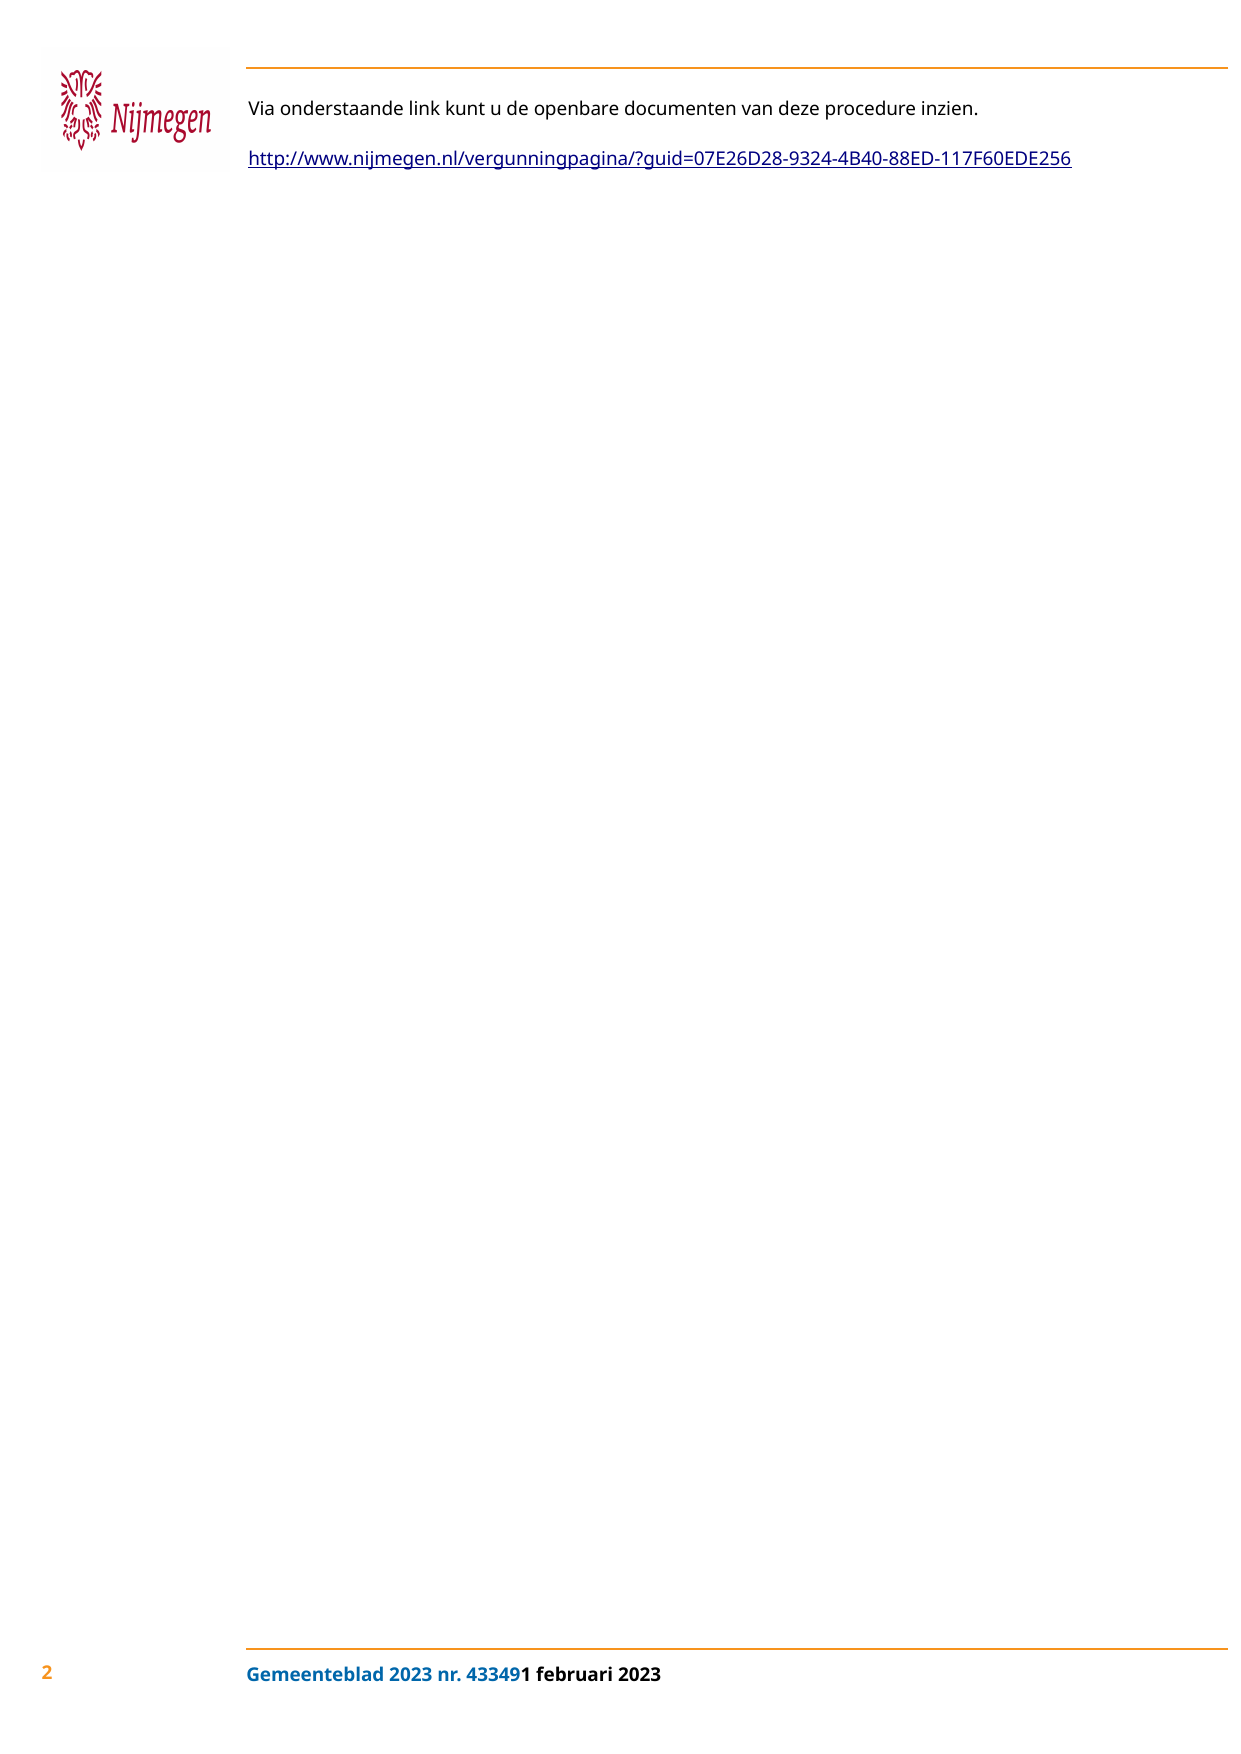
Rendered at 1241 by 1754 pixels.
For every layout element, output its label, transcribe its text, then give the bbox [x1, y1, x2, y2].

picture [41, 47, 231, 172]
text Via onderstaande link kunt u de openbare documenten van deze procedure inzien. [248, 95, 1152, 121]
text http://www.nijmegen.nl/vergunningpagina/?guid=07E26D28-9324-4B40-88ED-117F60EDE256 [248, 145, 1152, 171]
